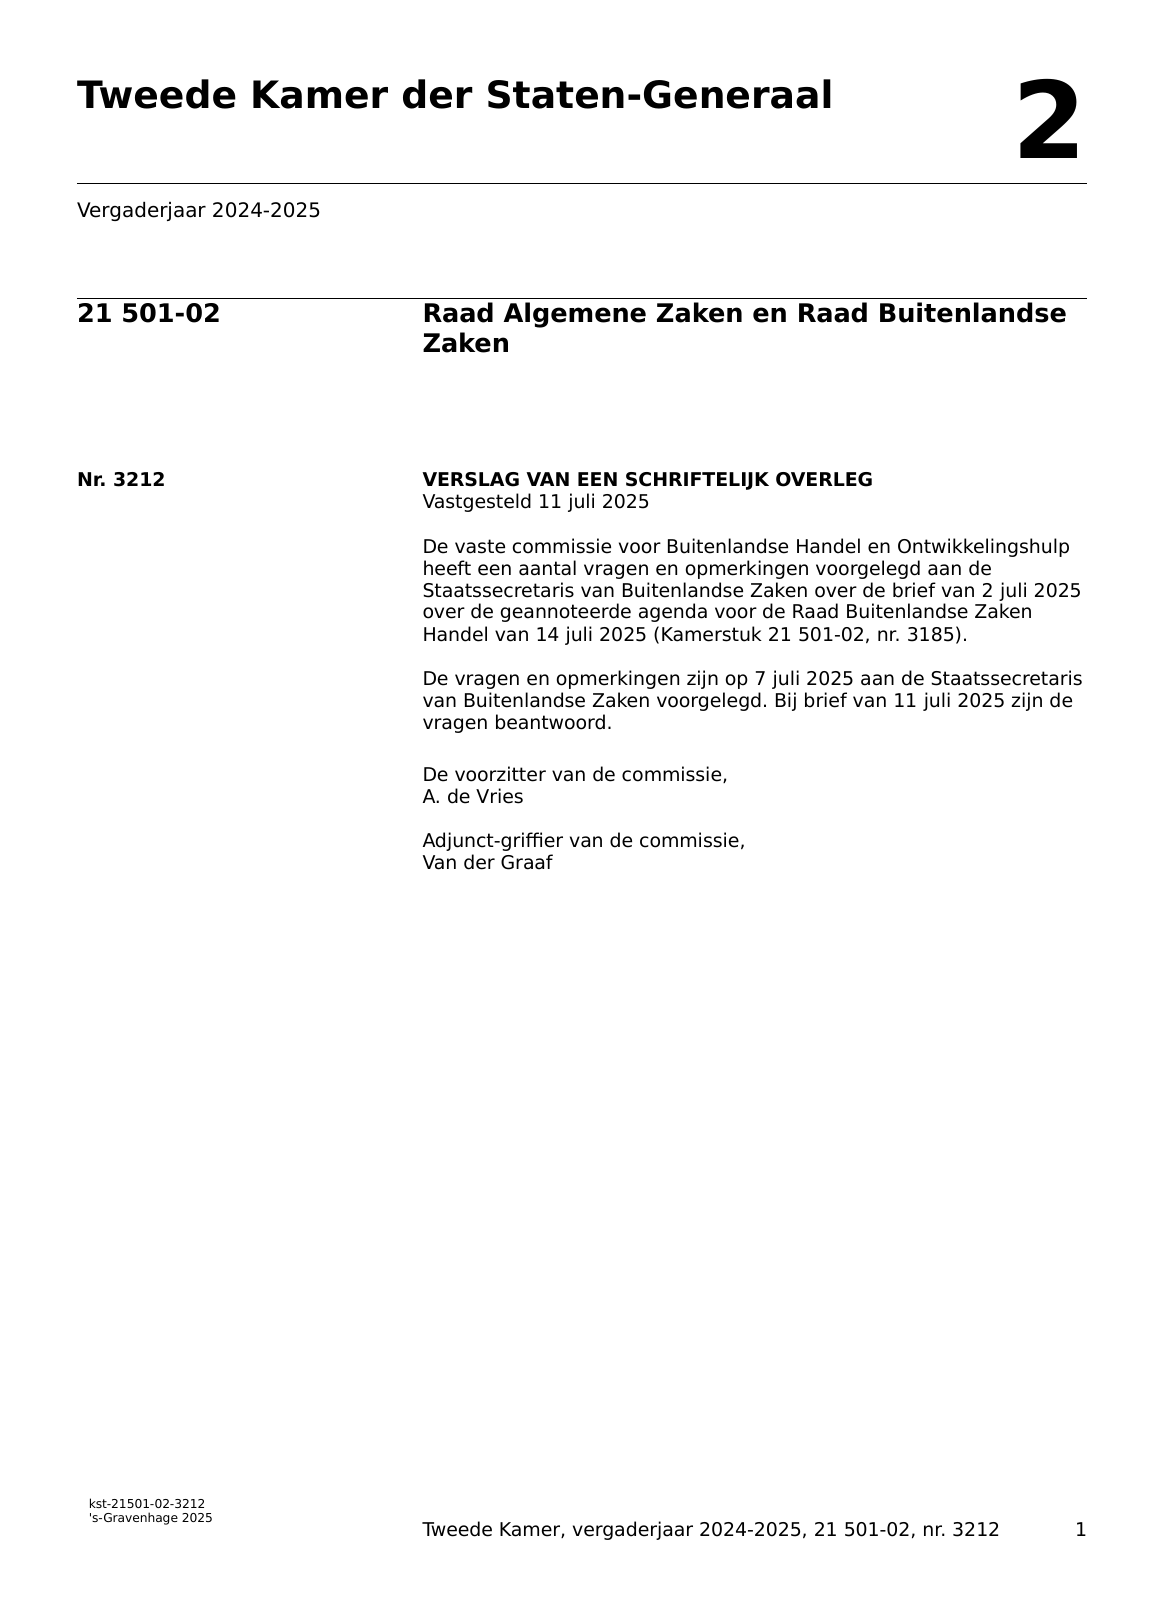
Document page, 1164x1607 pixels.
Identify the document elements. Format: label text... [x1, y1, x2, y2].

text De vragen en opmerkingen zijn op 7 juli 2025 aan de Staatssecretaris van Buitenlandse Zaken voorgelegd. Bij brief van 11 juli 2025 zijn de vragen beantwoord. [422, 668, 1087, 733]
table_header 2 [886, 59, 1087, 183]
subtitle Nr. 3212 VERSLAG VAN EEN SCHRIFTELIJK OVERLEG [77, 469, 1087, 491]
text Vastgesteld 11 juli 2025 [422, 491, 1087, 513]
table_header Tweede Kamer der Staten-Generaal [77, 59, 886, 183]
text De voorzitter van de commissie, A. de Vries [422, 763, 1087, 807]
text Adjunct-griffier van de commissie, Van der Graaf [422, 830, 1087, 874]
table_cell Vergaderjaar 2024-2025 [77, 184, 1087, 298]
text 's-Gravenhage 2025 [88, 1511, 323, 1525]
text De vaste commissie voor Buitenlandse Handel en Ontwikkelingshulp heeft een aantal vragen en opmerkingen voorgelegd aan de Staatssecretaris van Buitenlandse Zaken over de brief van 2 juli 2025 over de geannoteerde agenda voor de Raad Buitenlandse Zaken Handel van 14 juli 2025 (Kamerstuk 21 501-02, nr. 3185). [422, 536, 1087, 645]
subtitle 21 501-02 Raad Algemene Zaken en Raad Buitenlandse Zaken [77, 299, 1087, 358]
text kst-21501-02-3212 [88, 1497, 323, 1511]
